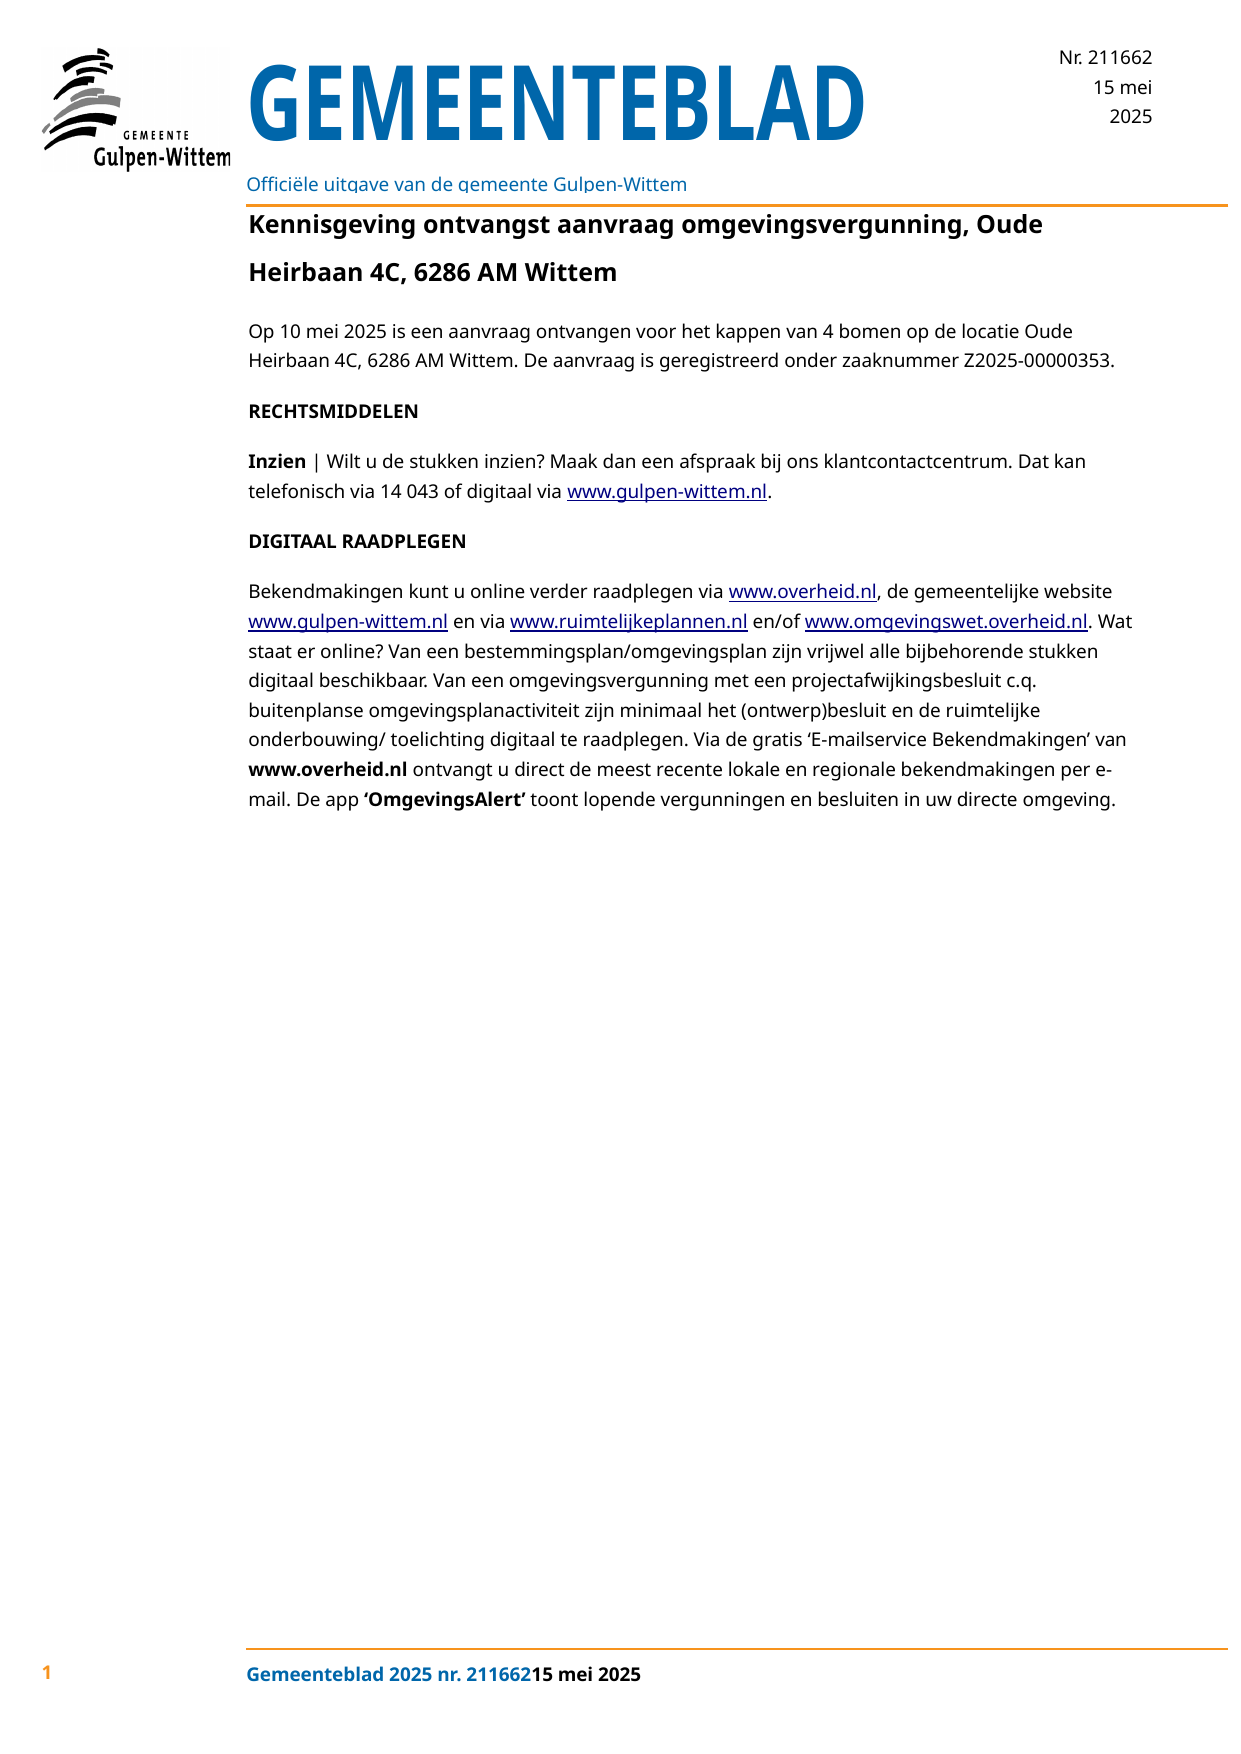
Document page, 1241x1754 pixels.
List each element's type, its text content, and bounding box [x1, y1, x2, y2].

text Bekendmakingen kunt u online verder raadplegen via www.overheid.nl, de gemeentelijke website www.gulpen-wittem.nl en via www.ruimtelijkeplannen.nl en/of www.omgevingswet.overheid.nl. Wat staat er online? Van een bestemmingsplan/omgevingsplan zijn vrijwel alle bijbehorende stukken digitaal beschikbaar. Van een omgevingsvergunning met een projectafwijkingsbesluit c.q. buitenplanse omgevingsplanactiviteit zijn minimaal het (ontwerp)besluit en de ruimtelijke onderbouwing/ toelichting digitaal te raadplegen. Via de gratis ‘E-mailservice Bekendmakingen’ van www.overheid.nl ontvangt u direct de meest recente lokale en regionale bekendmakingen per e-mail. De app ‘OmgevingsAlert’ toont lopende vergunningen en besluiten in uw directe omgeving. [248, 579, 1152, 812]
text DIGITAAL RAADPLEGEN [248, 528, 1152, 554]
text Kennisgeving ontvangst aanvraag omgevingsvergunning, Oude Heirbaan 4C, 6286 AM Wittem [248, 207, 1152, 288]
picture [41, 47, 231, 172]
text RECHTSMIDDELEN [248, 398, 1152, 424]
text Op 10 mei 2025 is een aanvraag ontvangen voor het kappen van 4 bomen op de locatie Oude Heirbaan 4C, 6286 AM Wittem. De aanvraag is geregistreerd onder zaaknummer Z2025-00000353. [248, 318, 1152, 373]
text Inzien | Wilt u de stukken inzien? Maak dan een afspraak bij ons klantcontactcentrum. Dat kan telefonisch via 14 043 of digitaal via www.gulpen-wittem.nl. [248, 448, 1152, 504]
